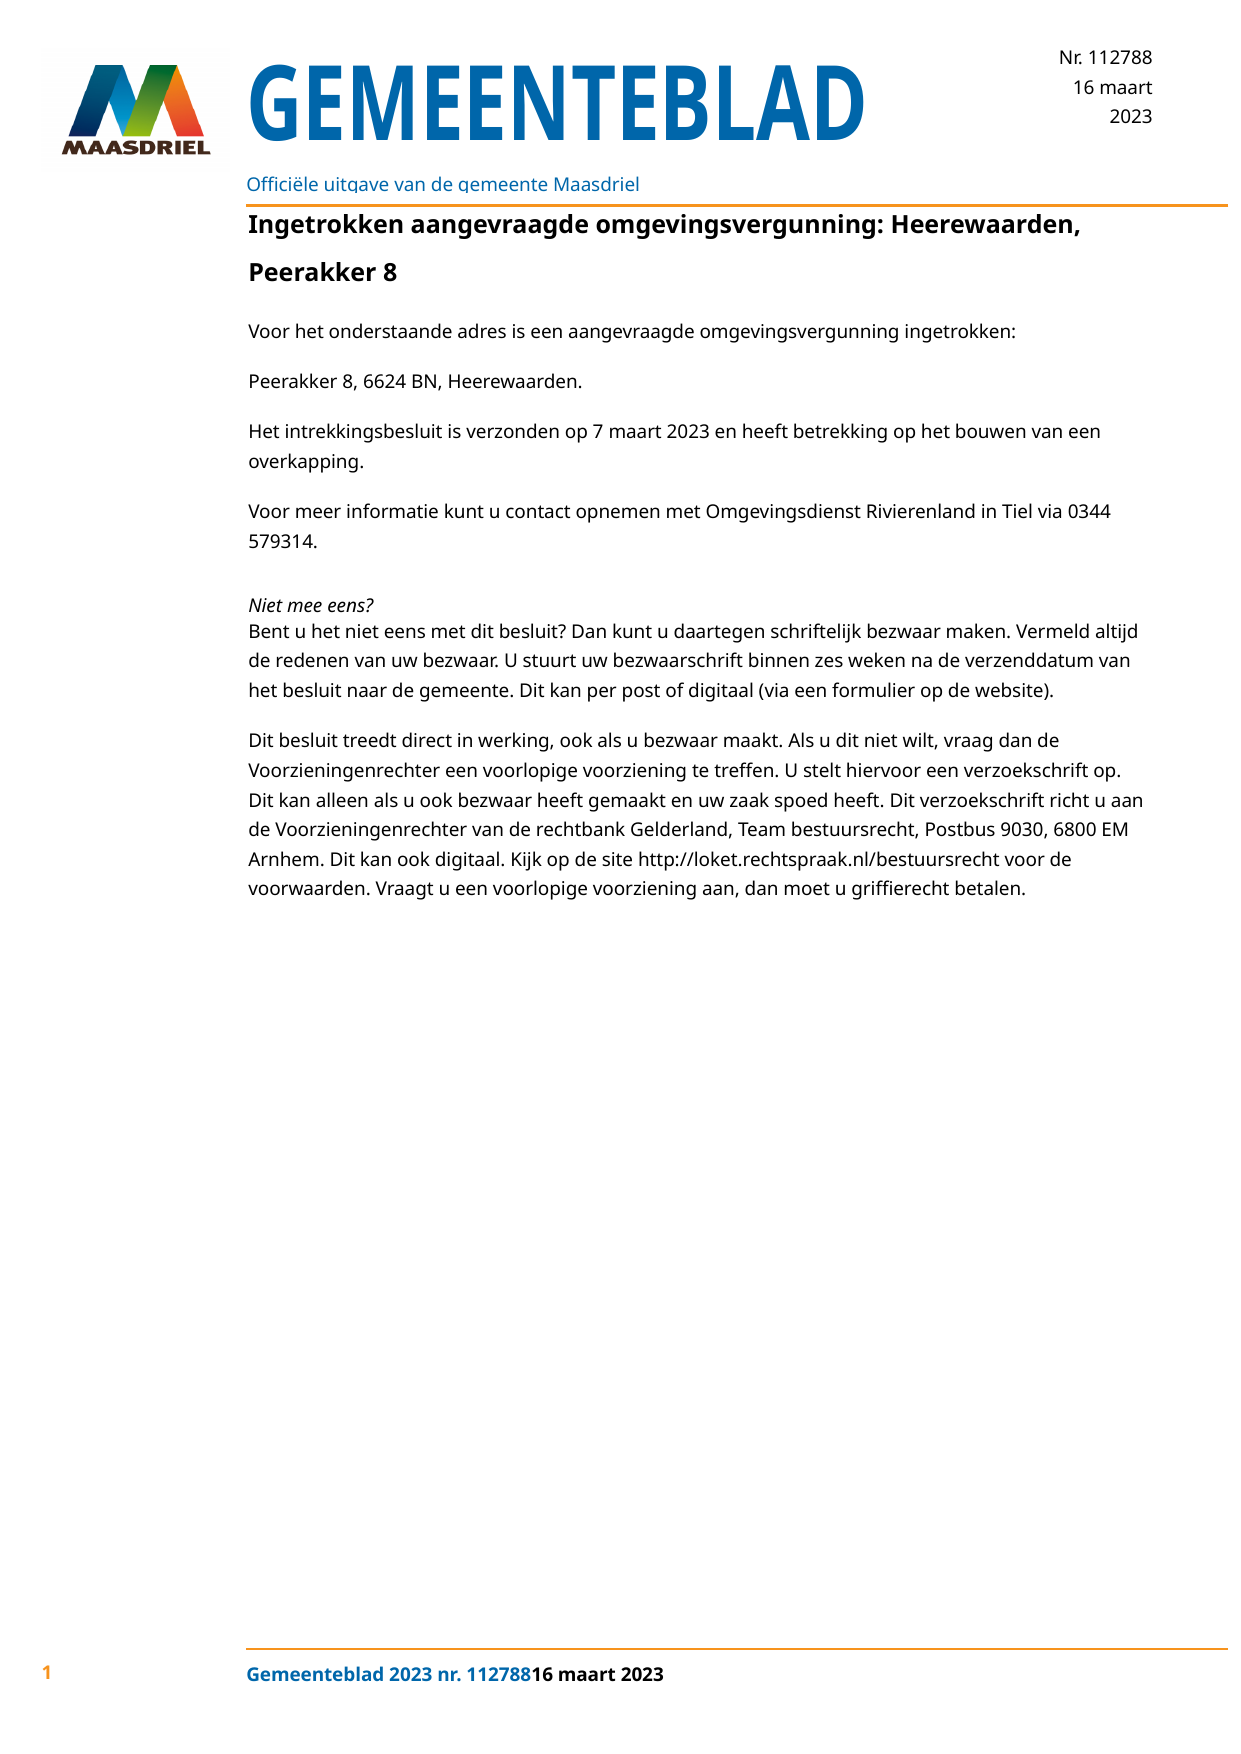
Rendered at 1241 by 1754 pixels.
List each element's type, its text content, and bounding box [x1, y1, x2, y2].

text Voor het onderstaande adres is een aangevraagde omgevingsvergunning ingetrokken: [248, 318, 1152, 344]
text Voor meer informatie kunt u contact opnemen met Omgevingsdienst Rivierenland in Tiel via 0344 579314. [248, 499, 1152, 554]
text Het intrekkingsbesluit is verzonden op 7 maart 2023 en heeft betrekking op het bouwen van een overkapping. [248, 419, 1152, 474]
text Bent u het niet eens met dit besluit? Dan kunt u daartegen schriftelijk bezwaar maken. Vermeld altijd de redenen van uw bezwaar. U stuurt uw bezwaarschrift binnen zes weken na de verzenddatum van het besluit naar de gemeente. Dit kan per post of digitaal (via een formulier op de website). [248, 618, 1152, 703]
text Ingetrokken aangevraagde omgevingsvergunning: Heerewaarden, Peerakker 8 [248, 207, 1152, 288]
text Peerakker 8, 6624 BN, Heerewaarden. [248, 368, 1152, 394]
text Niet mee eens? [248, 592, 1152, 618]
picture [41, 47, 231, 172]
text Dit besluit treedt direct in werking, ook als u bezwaar maakt. Als u dit niet wilt, vraag dan de Voorzieningenrechter een voorlopige voorziening te treffen. U stelt hiervoor een verzoekschrift op. Dit kan alleen als u ook bezwaar heeft gemaakt en uw zaak spoed heeft. Dit verzoekschrift richt u aan de Voorzieningenrechter van de rechtbank Gelderland, Team bestuursrecht, Postbus 9030, 6800 EM Arnhem. Dit kan ook digitaal. Kijk op de site http://loket.rechtspraak.nl/bestuursrecht voor de voorwaarden. Vraagt u een voorlopige voorziening aan, dan moet u griffierecht betalen. [248, 728, 1152, 901]
